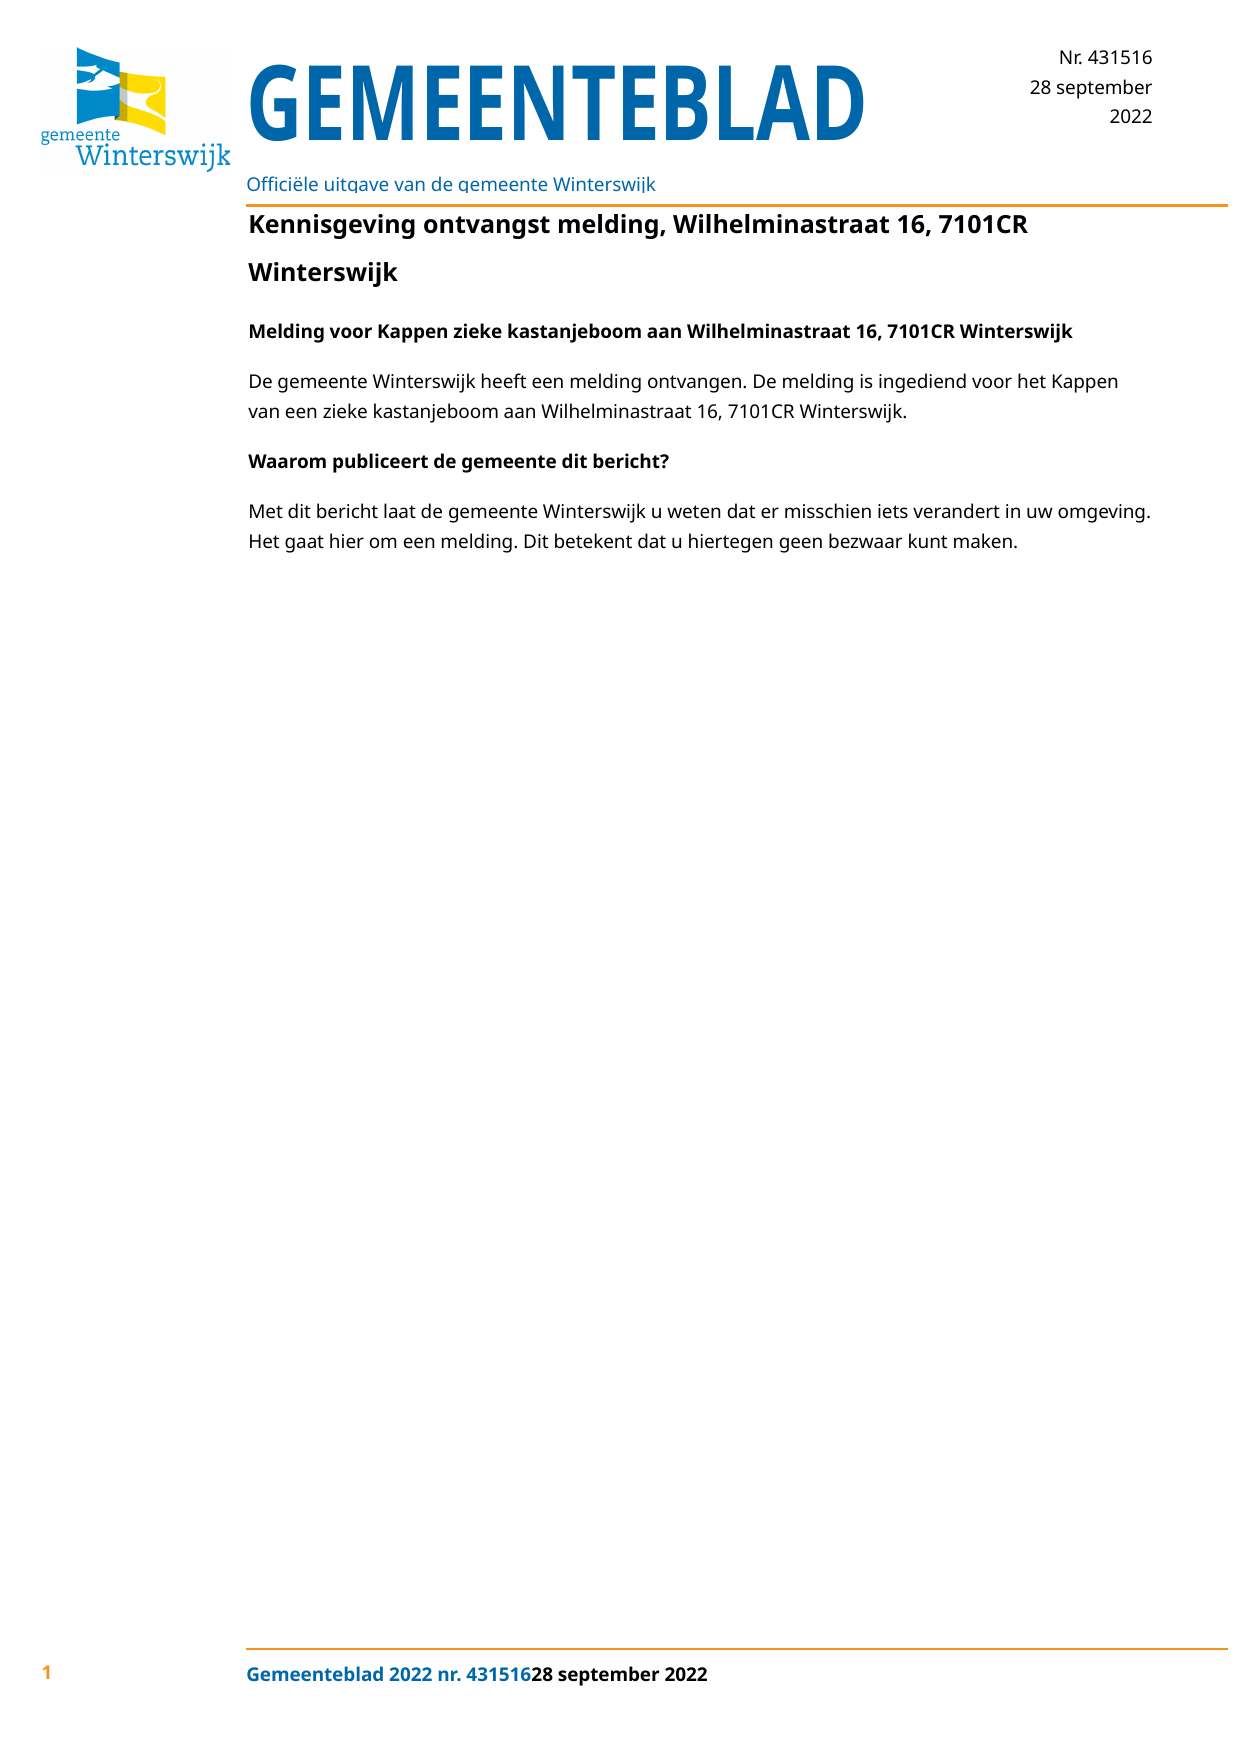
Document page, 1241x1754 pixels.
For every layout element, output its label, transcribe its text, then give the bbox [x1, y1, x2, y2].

text Waarom publiceert de gemeente dit bericht? [248, 448, 1152, 474]
picture [41, 47, 231, 172]
text Kennisgeving ontvangst melding, Wilhelminastraat 16, 7101CR Winterswijk [248, 207, 1152, 288]
picture [225, 153, 231, 162]
text Melding voor Kappen zieke kastanjeboom aan Wilhelminastraat 16, 7101CR Winterswijk [248, 318, 1152, 344]
text Met dit bericht laat de gemeente Winterswijk u weten dat er misschien iets verandert in uw omgeving. Het gaat hier om een melding. Dit betekent dat u hiertegen geen bezwaar kunt maken. [248, 499, 1152, 554]
text De gemeente Winterswijk heeft een melding ontvangen. De melding is ingediend voor het Kappen van een zieke kastanjeboom aan Wilhelminastraat 16, 7101CR Winterswijk. [248, 368, 1152, 424]
